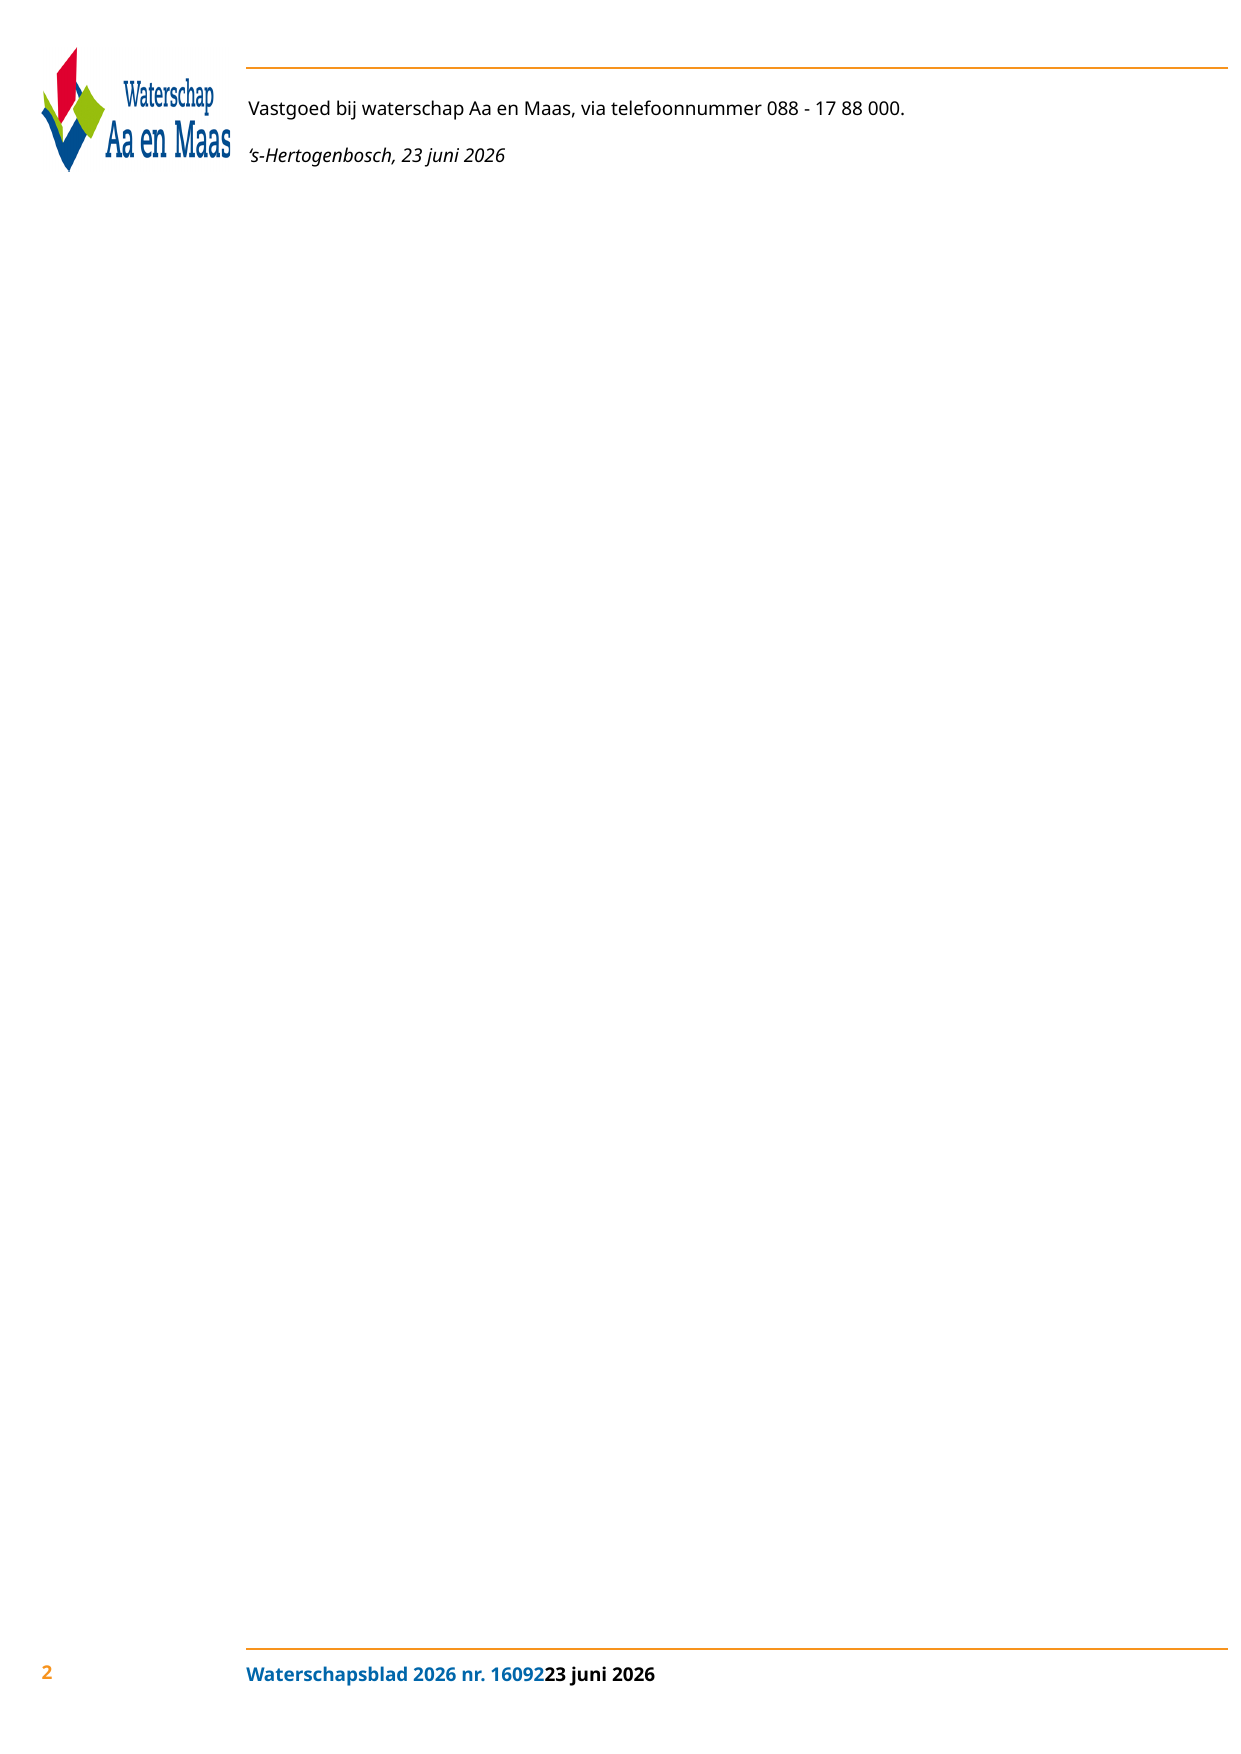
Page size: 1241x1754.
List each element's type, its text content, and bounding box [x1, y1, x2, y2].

text ‘s-Hertogenbosch, 23 juni 2026 [248, 143, 1152, 168]
text Vastgoed bij waterschap Aa en Maas, via telefoonnummer 088 - 17 88 000. [248, 95, 1152, 121]
picture [41, 47, 231, 172]
